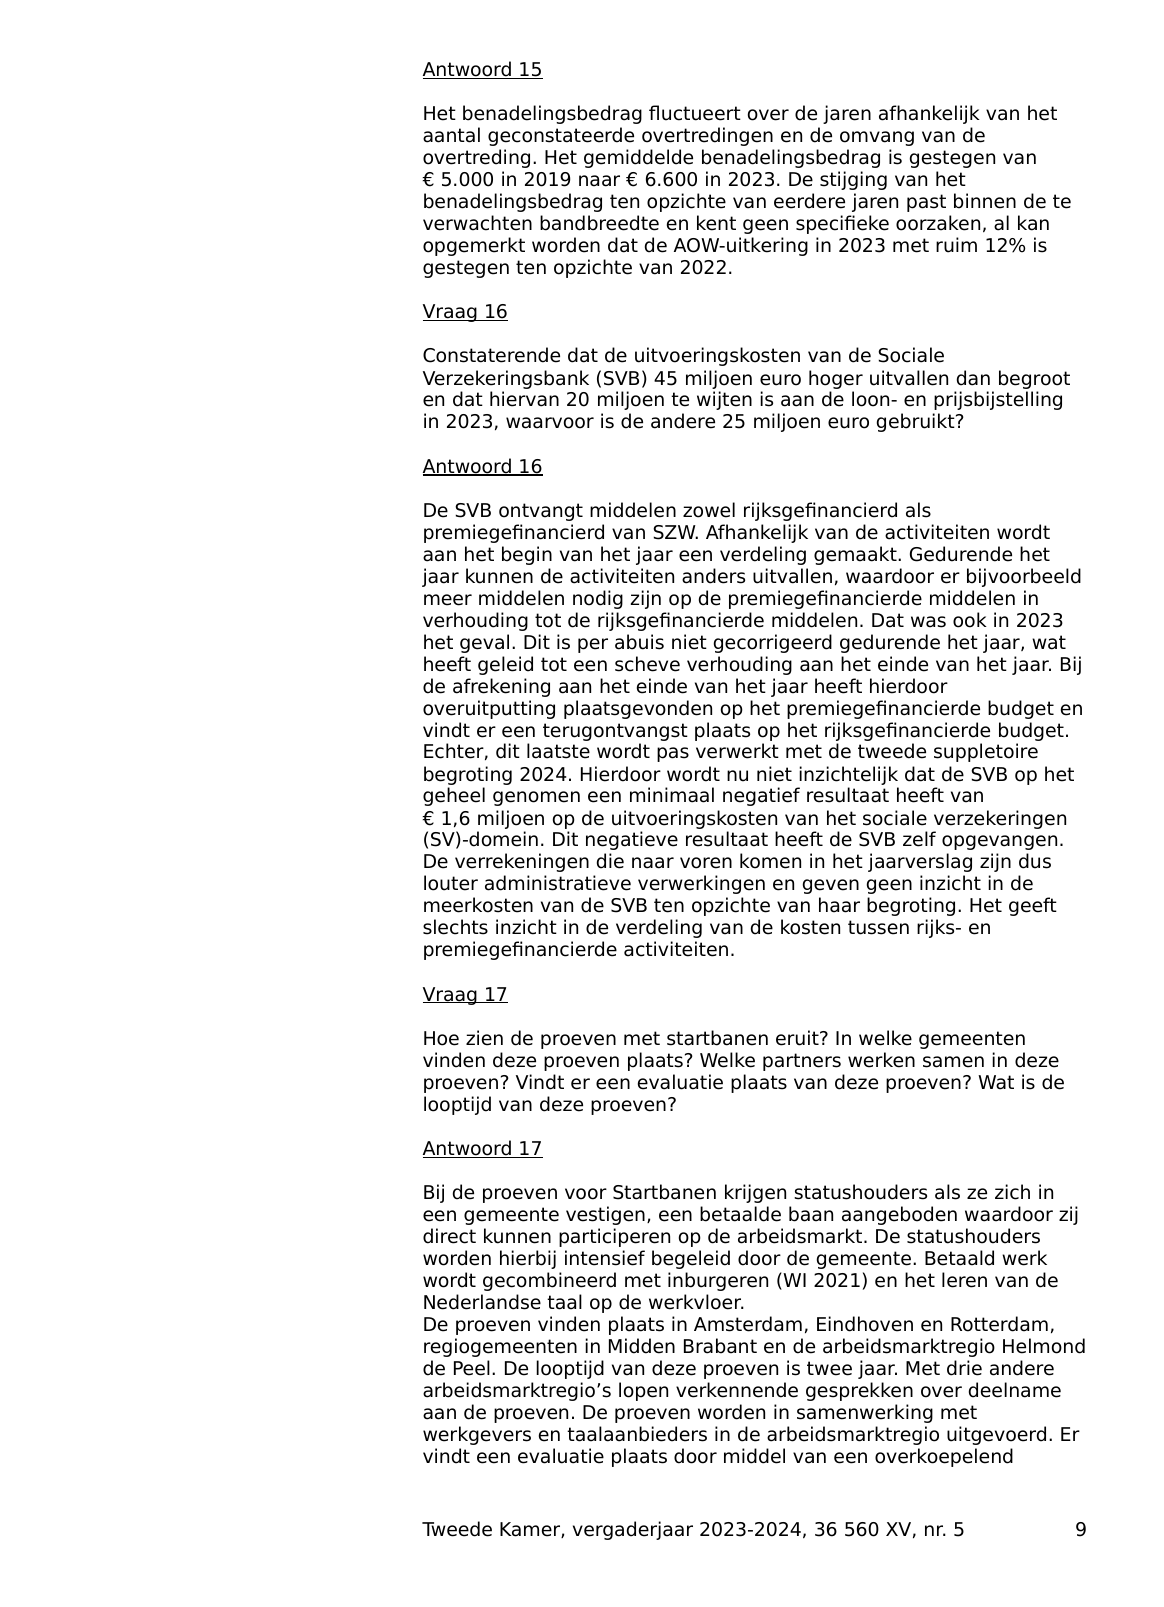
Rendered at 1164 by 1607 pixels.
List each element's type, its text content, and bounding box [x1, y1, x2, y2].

text Constaterende dat de uitvoeringskosten van de Sociale Verzekeringsbank (SVB) 45 miljoen euro hoger uitvallen dan begroot en dat hiervan 20 miljoen te wijten is aan de loon- en prijsbijstelling in 2023, waarvoor is de andere 25 miljoen euro gebruikt? [422, 345, 1087, 433]
subtitle Antwoord 16 [422, 456, 1087, 477]
subtitle Vraag 17 [422, 983, 1087, 1005]
subtitle Antwoord 15 [422, 59, 1087, 81]
text De proeven vinden plaats in Amsterdam, Eindhoven en Rotterdam, regiogemeenten in Midden Brabant en de arbeidsmarktregio Helmond de Peel. De looptijd van deze proeven is twee jaar. Met drie andere arbeidsmarktregio’s lopen verkennende gesprekken over deelname aan de proeven. De proeven worden in samenwerking met werkgevers en taalaanbieders in de arbeidsmarktregio uitgevoerd. Er vindt een evaluatie plaats door middel van een overkoepelend [422, 1314, 1087, 1468]
subtitle Vraag 16 [422, 301, 1087, 323]
text Het benadelingsbedrag fluctueert over de jaren afhankelijk van het aantal geconstateerde overtredingen en de omvang van de overtreding. Het gemiddelde benadelingsbedrag is gestegen van € 5.000 in 2019 naar € 6.600 in 2023. De stijging van het benadelingsbedrag ten opzichte van eerdere jaren past binnen de te verwachten bandbreedte en kent geen specifieke oorzaken, al kan opgemerkt worden dat de AOW-uitkering in 2023 met ruim 12% is gestegen ten opzichte van 2022. [422, 103, 1087, 279]
text Bij de proeven voor Startbanen krijgen statushouders als ze zich in een gemeente vestigen, een betaalde baan aangeboden waardoor zij direct kunnen participeren op de arbeidsmarkt. De statushouders worden hierbij intensief begeleid door de gemeente. Betaald werk wordt gecombineerd met inburgeren (WI 2021) en het leren van de Nederlandse taal op de werkvloer. [422, 1182, 1087, 1314]
text De SVB ontvangt middelen zowel rijksgefinancierd als premiegefinancierd van SZW. Afhankelijk van de activiteiten wordt aan het begin van het jaar een verdeling gemaakt. Gedurende het jaar kunnen de activiteiten anders uitvallen, waardoor er bijvoorbeeld meer middelen nodig zijn op de premiegefinancierde middelen in verhouding tot de rijksgefinancierde middelen. Dat was ook in 2023 het geval. Dit is per abuis niet gecorrigeerd gedurende het jaar, wat heeft geleid tot een scheve verhouding aan het einde van het jaar. Bij de afrekening aan het einde van het jaar heeft hierdoor overuitputting plaatsgevonden op het premiegefinancierde budget en vindt er een terugontvangst plaats op het rijksgefinancierde budget. Echter, dit laatste wordt pas verwerkt met de tweede suppletoire begroting 2024. Hierdoor wordt nu niet inzichtelijk dat de SVB op het geheel genomen een minimaal negatief resultaat heeft van € 1,6 miljoen op de uitvoeringskosten van het sociale verzekeringen (SV)-domein. Dit negatieve resultaat heeft de SVB zelf opgevangen. De verrekeningen die naar voren komen in het jaarverslag zijn dus louter administratieve verwerkingen en geven geen inzicht in de meerkosten van de SVB ten opzichte van haar begroting. Het geeft slechts inzicht in de verdeling van de kosten tussen rijks- en premiegefinancierde activiteiten. [422, 500, 1087, 961]
subtitle Antwoord 17 [422, 1138, 1087, 1160]
text Hoe zien de proeven met startbanen eruit? In welke gemeenten vinden deze proeven plaats? Welke partners werken samen in deze proeven? Vindt er een evaluatie plaats van deze proeven? Wat is de looptijd van deze proeven? [422, 1028, 1087, 1116]
